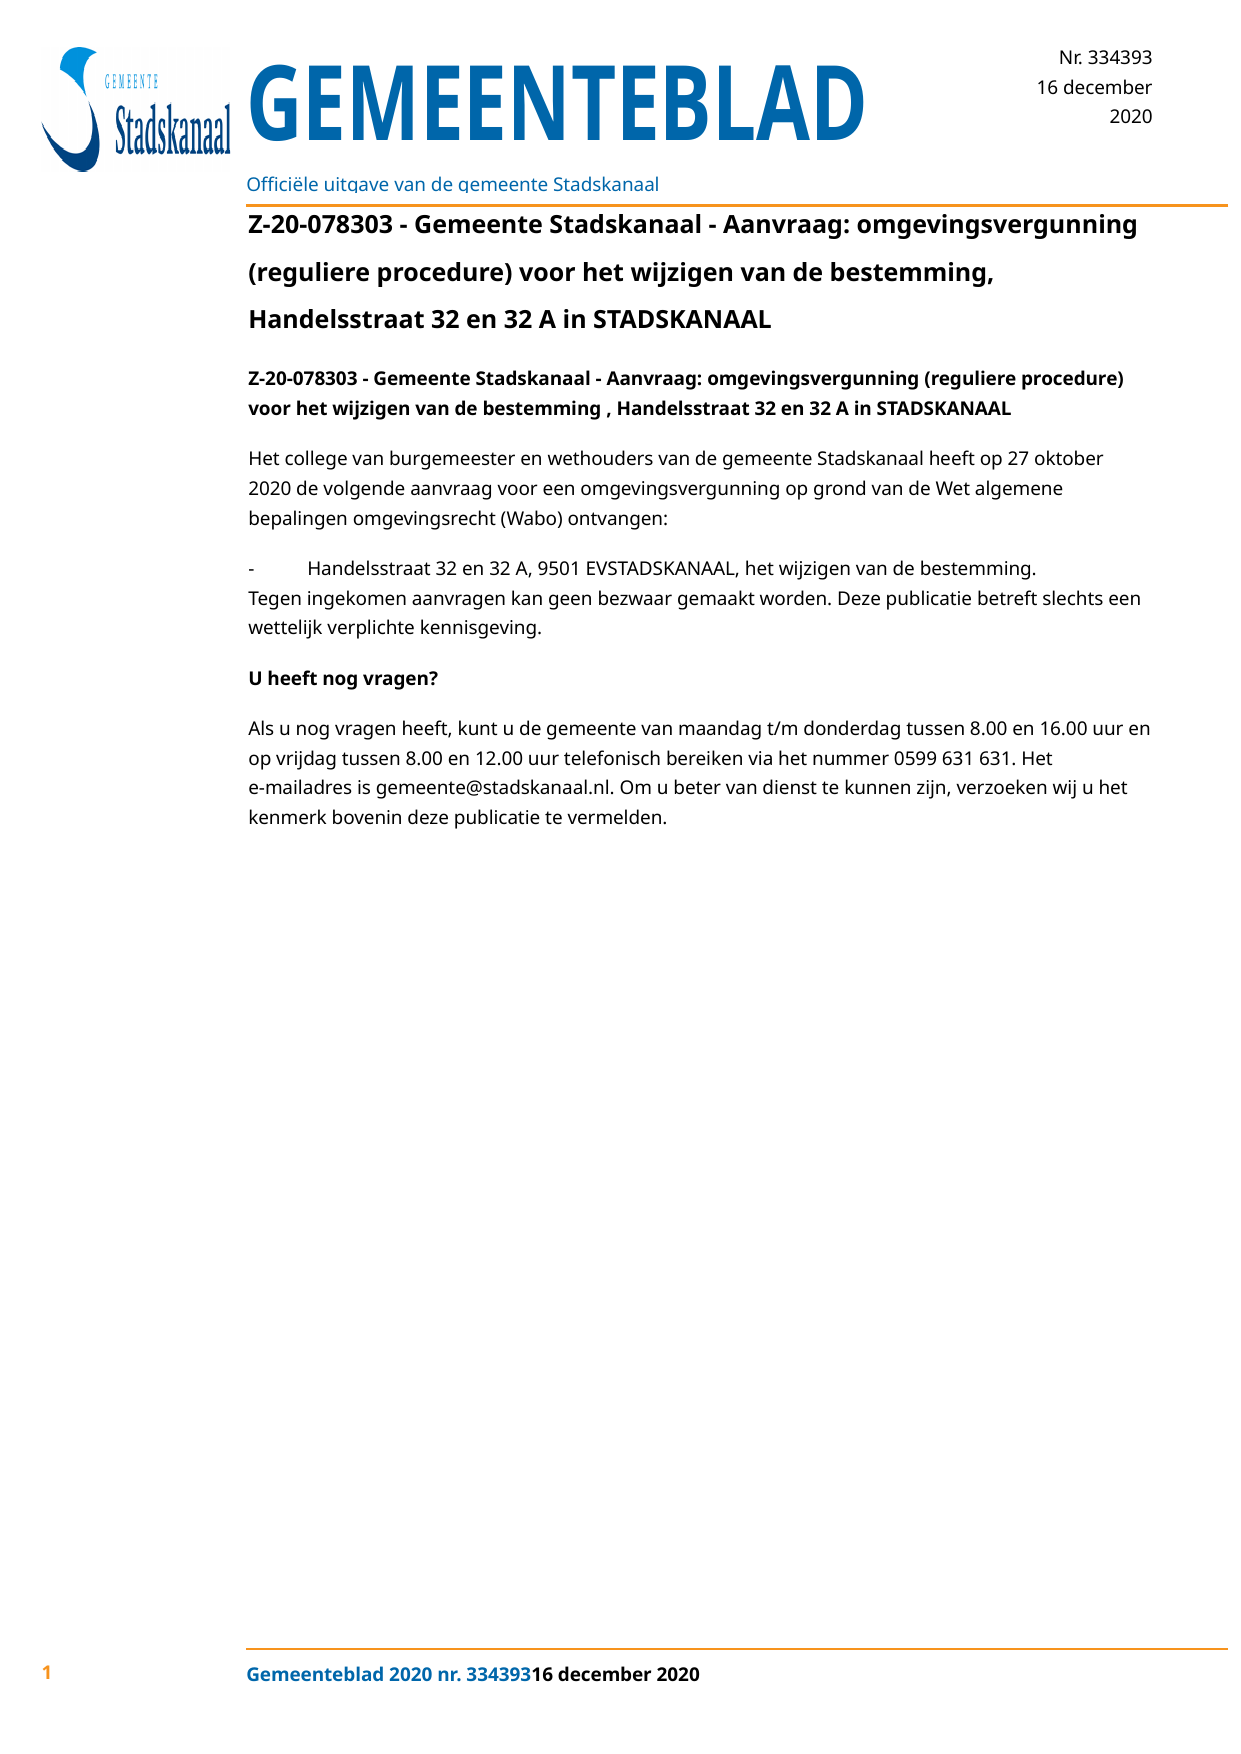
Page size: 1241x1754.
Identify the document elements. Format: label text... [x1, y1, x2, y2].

text Z-20-078303 - Gemeente Stadskanaal - Aanvraag: omgevingsvergunning (reguliere procedure) voor het wijzigen van de bestemming, Handelsstraat 32 en 32 A in STADSKANAAL [248, 207, 1152, 336]
list Handelsstraat 32 en 32 A, 9501 EVSTADSKANAAL, het wijzigen van de bestemming. [248, 555, 1152, 581]
picture [41, 47, 231, 172]
text Tegen ingekomen aanvragen kan geen bezwaar gemaakt worden. Deze publicatie betreft slechts een wettelijk verplichte kennisgeving. [248, 585, 1152, 640]
text Z-20-078303 - Gemeente Stadskanaal - Aanvraag: omgevingsvergunning (reguliere procedure) voor het wijzigen van de bestemming , Handelsstraat 32 en 32 A in STADSKANAAL [248, 366, 1152, 421]
text U heeft nog vragen? [248, 665, 1152, 690]
text Als u nog vragen heeft, kunt u de gemeente van maandag t/m donderdag tussen 8.00 en 16.00 uur en op vrijdag tussen 8.00 en 12.00 uur telefonisch bereiken via het nummer 0599 631 631. Het e‑mailadres is gemeente@stadskanaal.nl. Om u beter van dienst te kunnen zijn, verzoeken wij u het kenmerk bovenin deze publicatie te vermelden. [248, 715, 1152, 829]
text Het college van burgemeester en wethouders van de gemeente Stadskanaal heeft op 27 oktober 2020 de volgende aanvraag voor een omgevingsvergunning op grond van de Wet algemene bepalingen omgevingsrecht (Wabo) ontvangen: [248, 446, 1152, 530]
